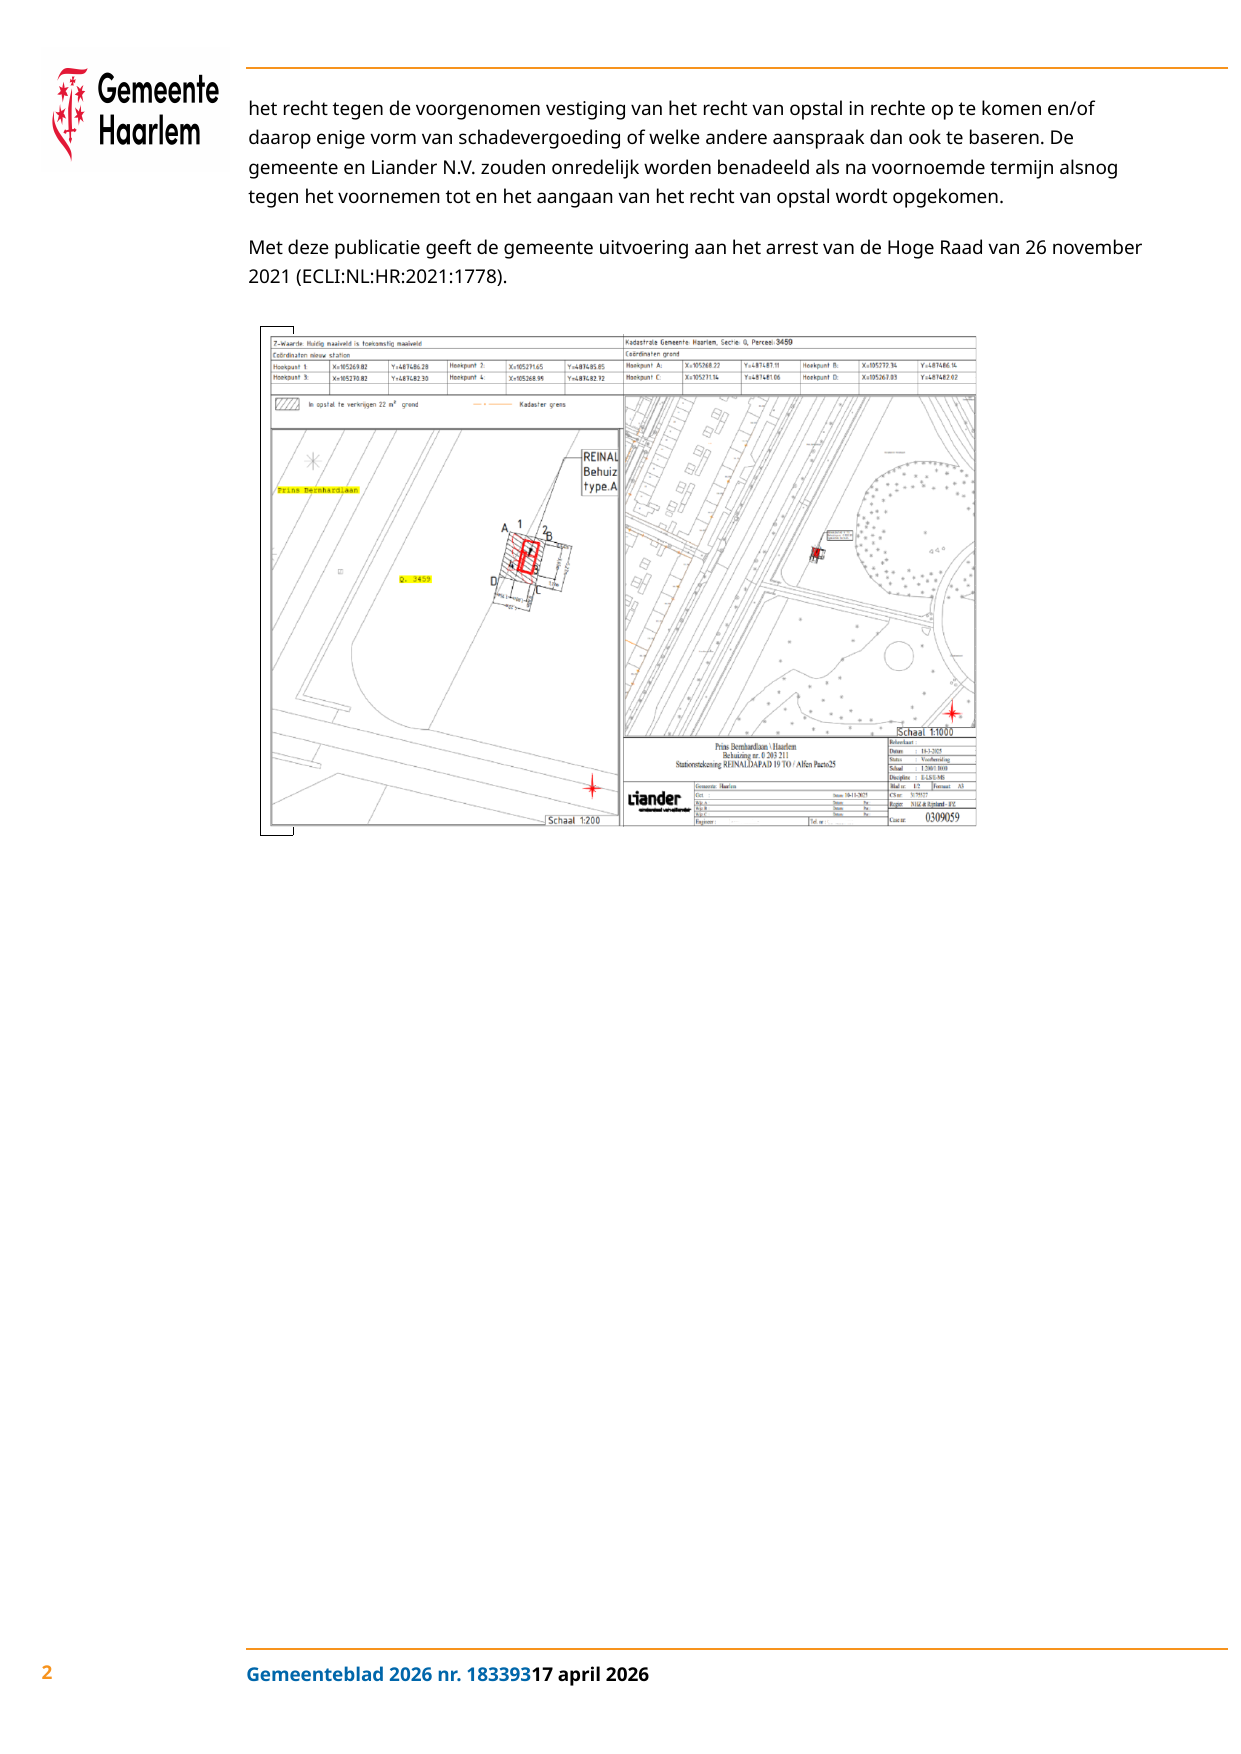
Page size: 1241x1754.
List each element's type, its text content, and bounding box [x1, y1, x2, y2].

picture [268, 334, 978, 827]
text Met deze publicatie geeft de gemeente uitvoering aan het arrest van de Hoge Raad van 26 november 2021 (ECLI:NL:HR:2021:1778). [248, 234, 1152, 289]
text het recht tegen de voorgenomen vestiging van het recht van opstal in rechte op te komen en/of daarop enige vorm van schadevergoeding of welke andere aanspraak dan ook te baseren. De gemeente en Liander N.V. zouden onredelijk worden benadeeld als na voornoemde termijn alsnog tegen het voornemen tot en het aangaan van het recht van opstal wordt opgekomen. [248, 95, 1152, 209]
picture [41, 47, 231, 172]
